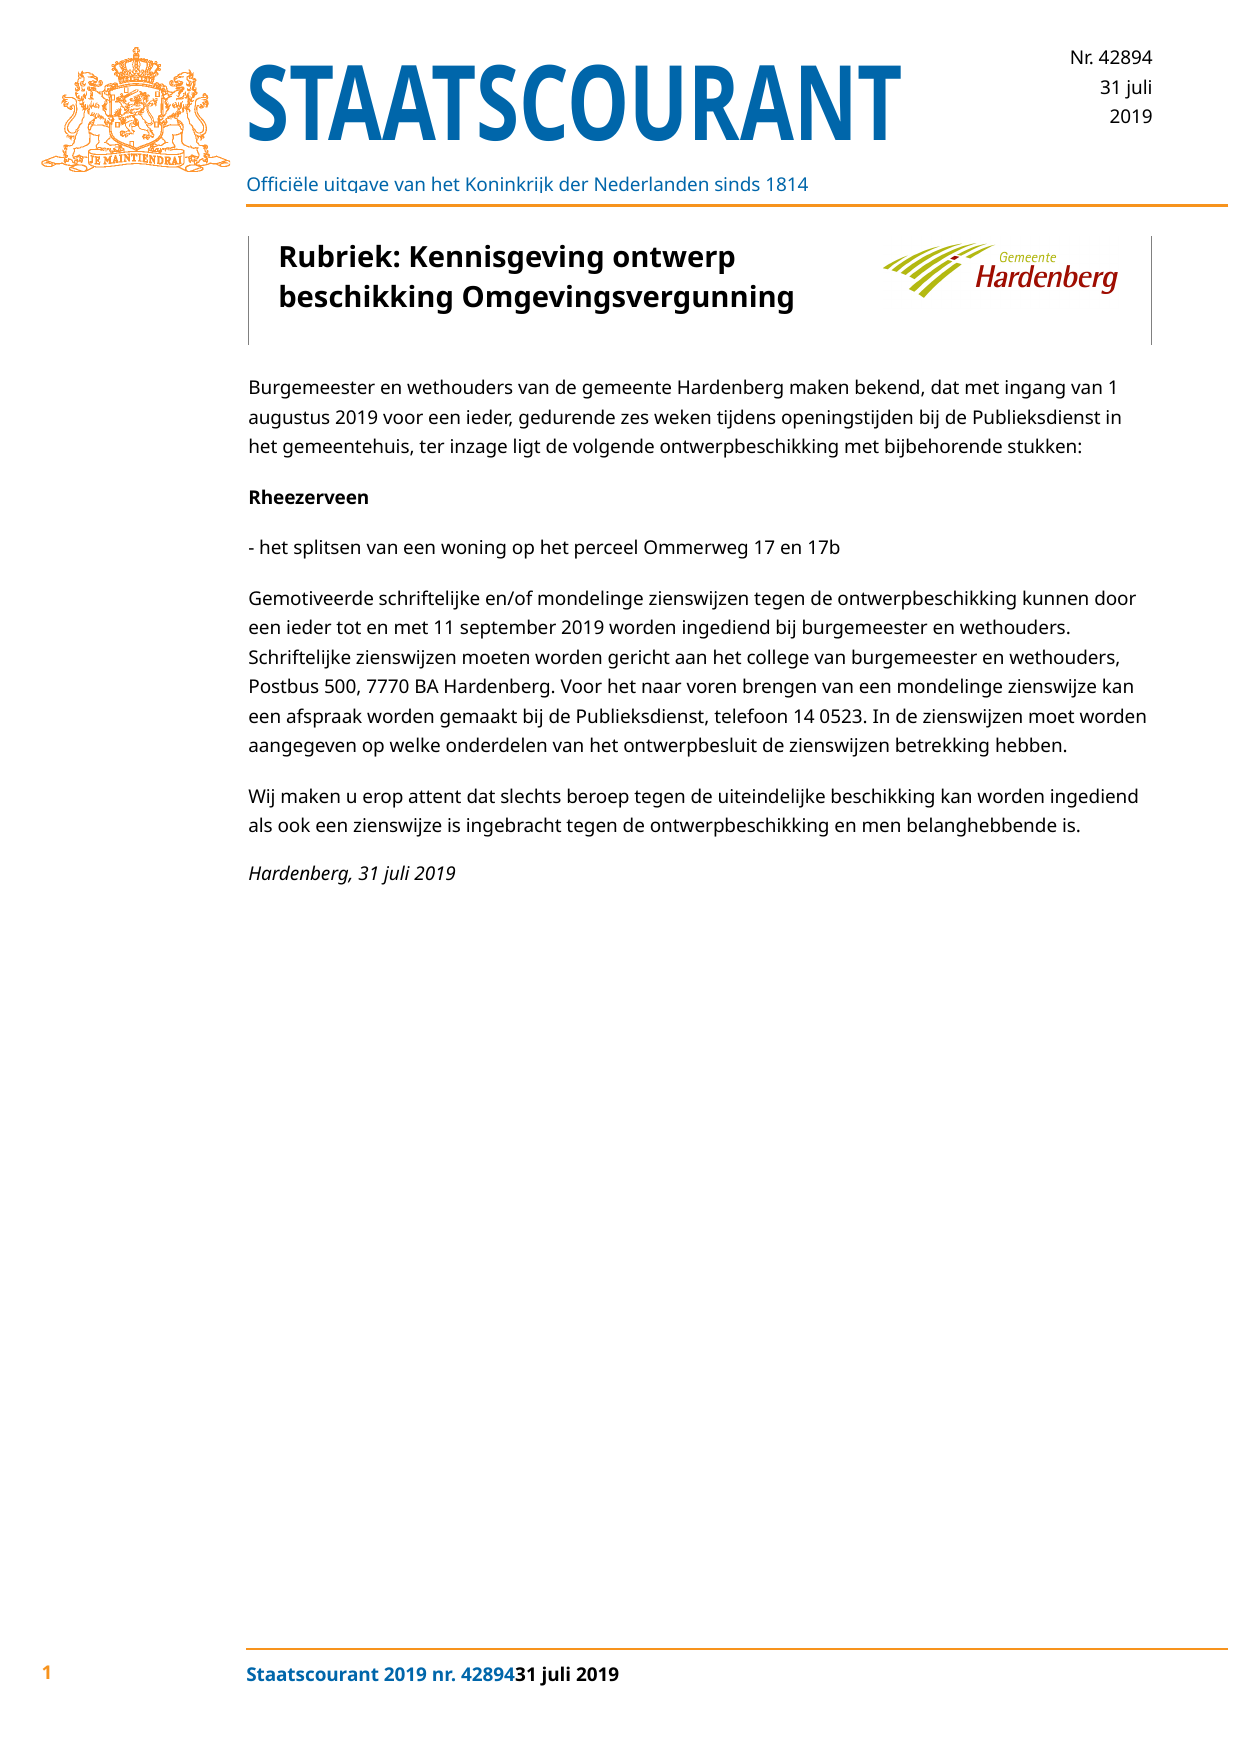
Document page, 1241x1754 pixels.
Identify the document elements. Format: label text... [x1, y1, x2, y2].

table_header [850, 236, 1151, 345]
text Rheezerveen [248, 484, 1152, 509]
picture [882, 236, 1119, 309]
text Hardenberg, 31 juli 2019 [248, 860, 1152, 886]
text Wij maken u erop attent dat slechts beroep tegen de uiteindelijke beschikking kan worden ingediend als ook een zienswijze is ingebracht tegen de ontwerpbeschikking en men belanghebbende is. [248, 783, 1152, 838]
table_header Rubriek: Kennisgeving ontwerp beschikking Omgevingsvergunning [249, 236, 850, 345]
text Burgemeester en wethouders van de gemeente Hardenberg maken bekend, dat met ingang van 1 augustus 2019 voor een ieder, gedurende zes weken tijdens openingstijden bij de Publieksdienst in het gemeentehuis, ter inzage ligt de volgende ontwerpbeschikking met bijbehorende stukken: [248, 374, 1152, 459]
picture [41, 47, 231, 172]
text - het splitsen van een woning op het perceel Ommerweg 17 en 17b [248, 534, 1152, 560]
text Gemotiveerde schriftelijke en/of mondelinge zienswijzen tegen de ontwerpbeschikking kunnen door een ieder tot en met 11 september 2019 worden ingediend bij burgemeester en wethouders. Schriftelijke zienswijzen moeten worden gericht aan het college van burgemeester en wethouders, Postbus 500, 7770 BA Hardenberg. Voor het naar voren brengen van een mondelinge zienswijze kan een afspraak worden gemaakt bij de Publieksdienst, telefoon 14 0523. In de zienswijzen moet worden aangegeven op welke onderdelen van het ontwerpbesluit de zienswijzen betrekking hebben. [248, 585, 1152, 758]
